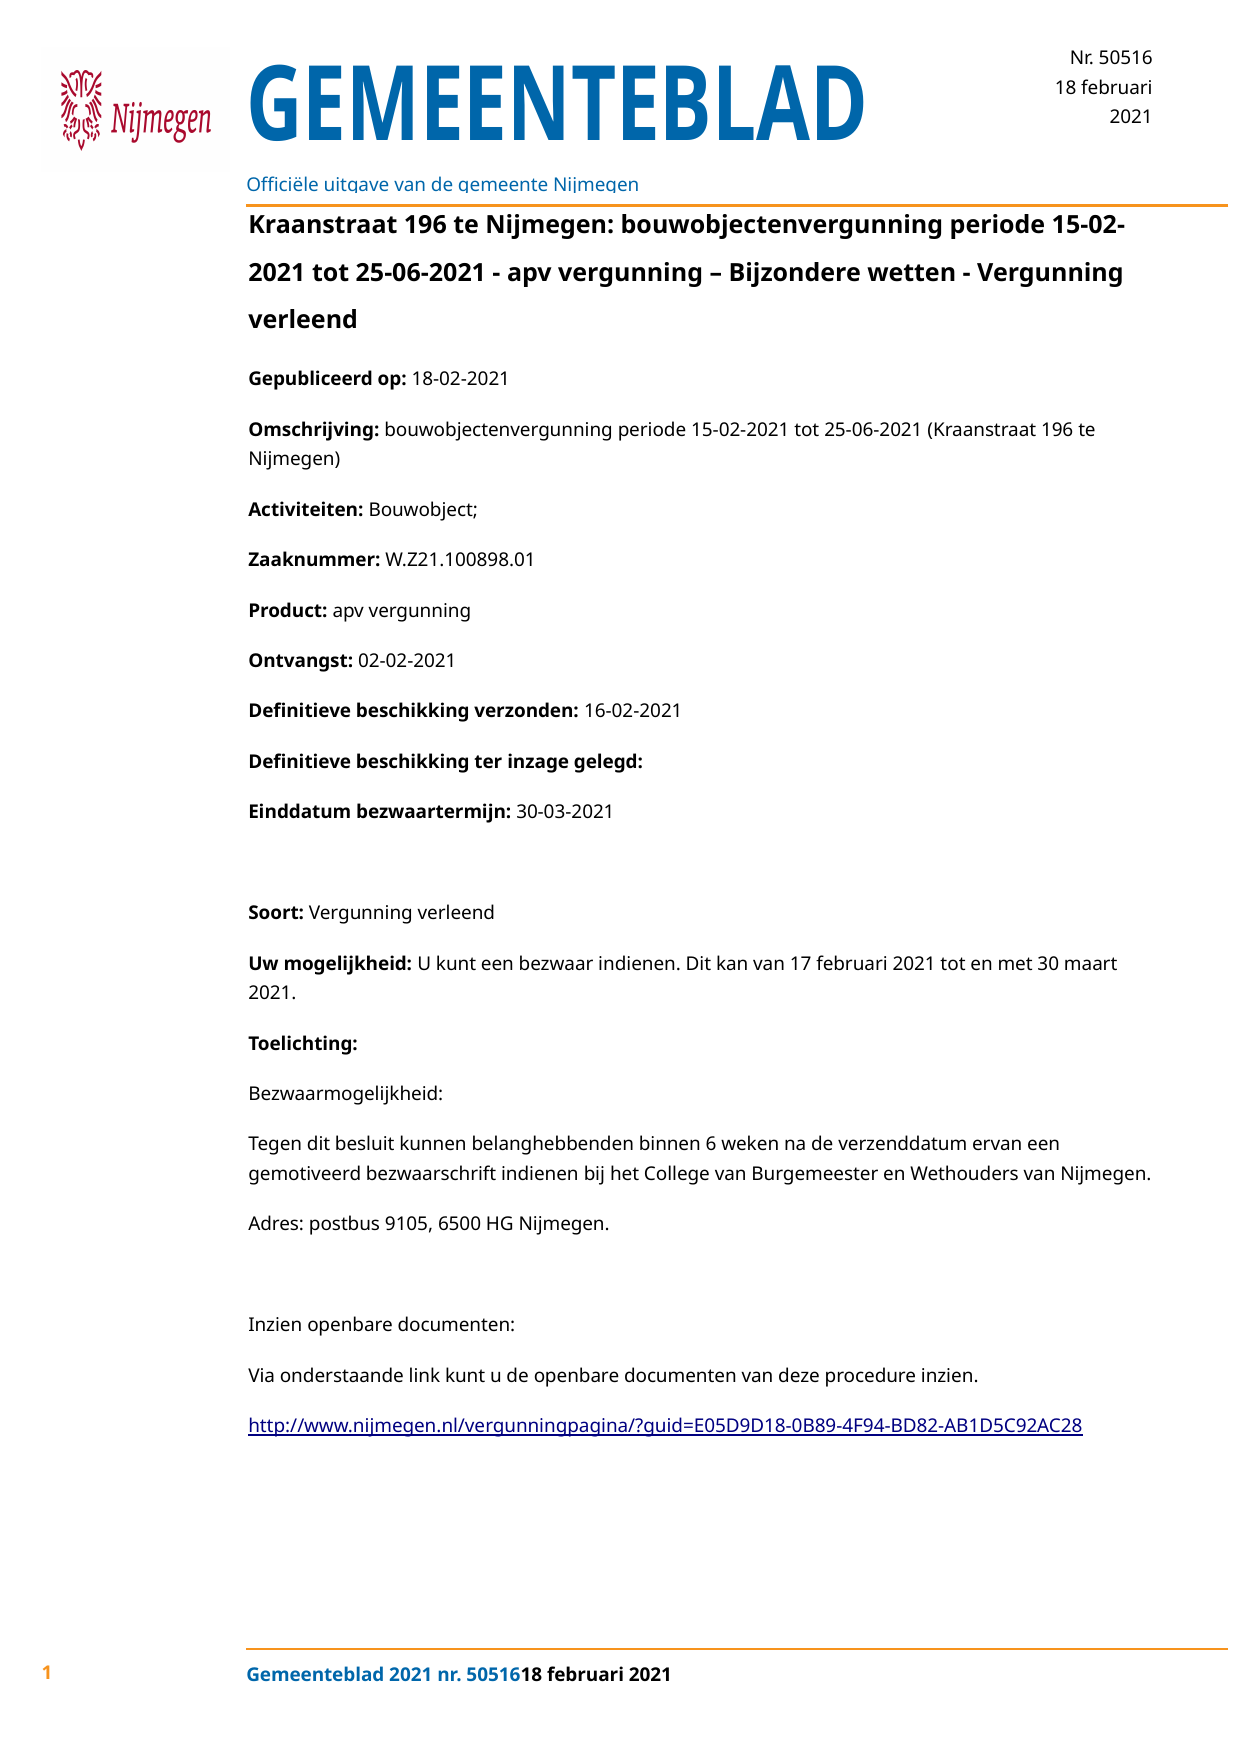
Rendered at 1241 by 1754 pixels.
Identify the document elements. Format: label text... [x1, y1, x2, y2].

text Bezwaarmogelijkheid: [248, 1080, 1152, 1106]
text Uw mogelijkheid: U kunt een bezwaar indienen. Dit kan van 17 februari 2021 tot en met 30 maart 2021. [248, 950, 1152, 1005]
text Zaaknummer: W.Z21.100898.01 [248, 546, 1152, 572]
text Inzien openbare documenten: [248, 1311, 1152, 1337]
text Via onderstaande link kunt u de openbare documenten van deze procedure inzien. [248, 1362, 1152, 1387]
text Adres: postbus 9105, 6500 HG Nijmegen. [248, 1211, 1152, 1236]
text Activiteiten: Bouwobject; [248, 496, 1152, 522]
text Toelichting: [248, 1030, 1152, 1055]
text Omschrijving: bouwobjectenvergunning periode 15-02-2021 tot 25-06-2021 (Kraanstraat 196 te Nijmegen) [248, 416, 1152, 471]
text Definitieve beschikking ter inzage gelegd: [248, 748, 1152, 774]
text http://www.nijmegen.nl/vergunningpagina/?guid=E05D9D18-0B89-4F94-BD82-AB1D5C92AC28 [248, 1412, 1152, 1438]
text Soort: Vergunning verleend [248, 899, 1152, 925]
text Ontvangst: 02-02-2021 [248, 647, 1152, 673]
text Gepubliceerd op: 18-02-2021 [248, 366, 1152, 391]
text Einddatum bezwaartermijn: 30-03-2021 [248, 798, 1152, 824]
picture [41, 47, 231, 172]
text Tegen dit besluit kunnen belanghebbenden binnen 6 weken na de verzenddatum ervan een gemotiveerd bezwaarschrift indienen bij het College van Burgemeester en Wethouders van Nijmegen. [248, 1131, 1152, 1186]
text Product: apv vergunning [248, 597, 1152, 622]
text Definitieve beschikking verzonden: 16-02-2021 [248, 698, 1152, 723]
text Kraanstraat 196 te Nijmegen: bouwobjectenvergunning periode 15-02-2021 tot 25-06-2021 - apv vergunning – Bijzondere wetten - Vergunning verleend [248, 207, 1152, 336]
